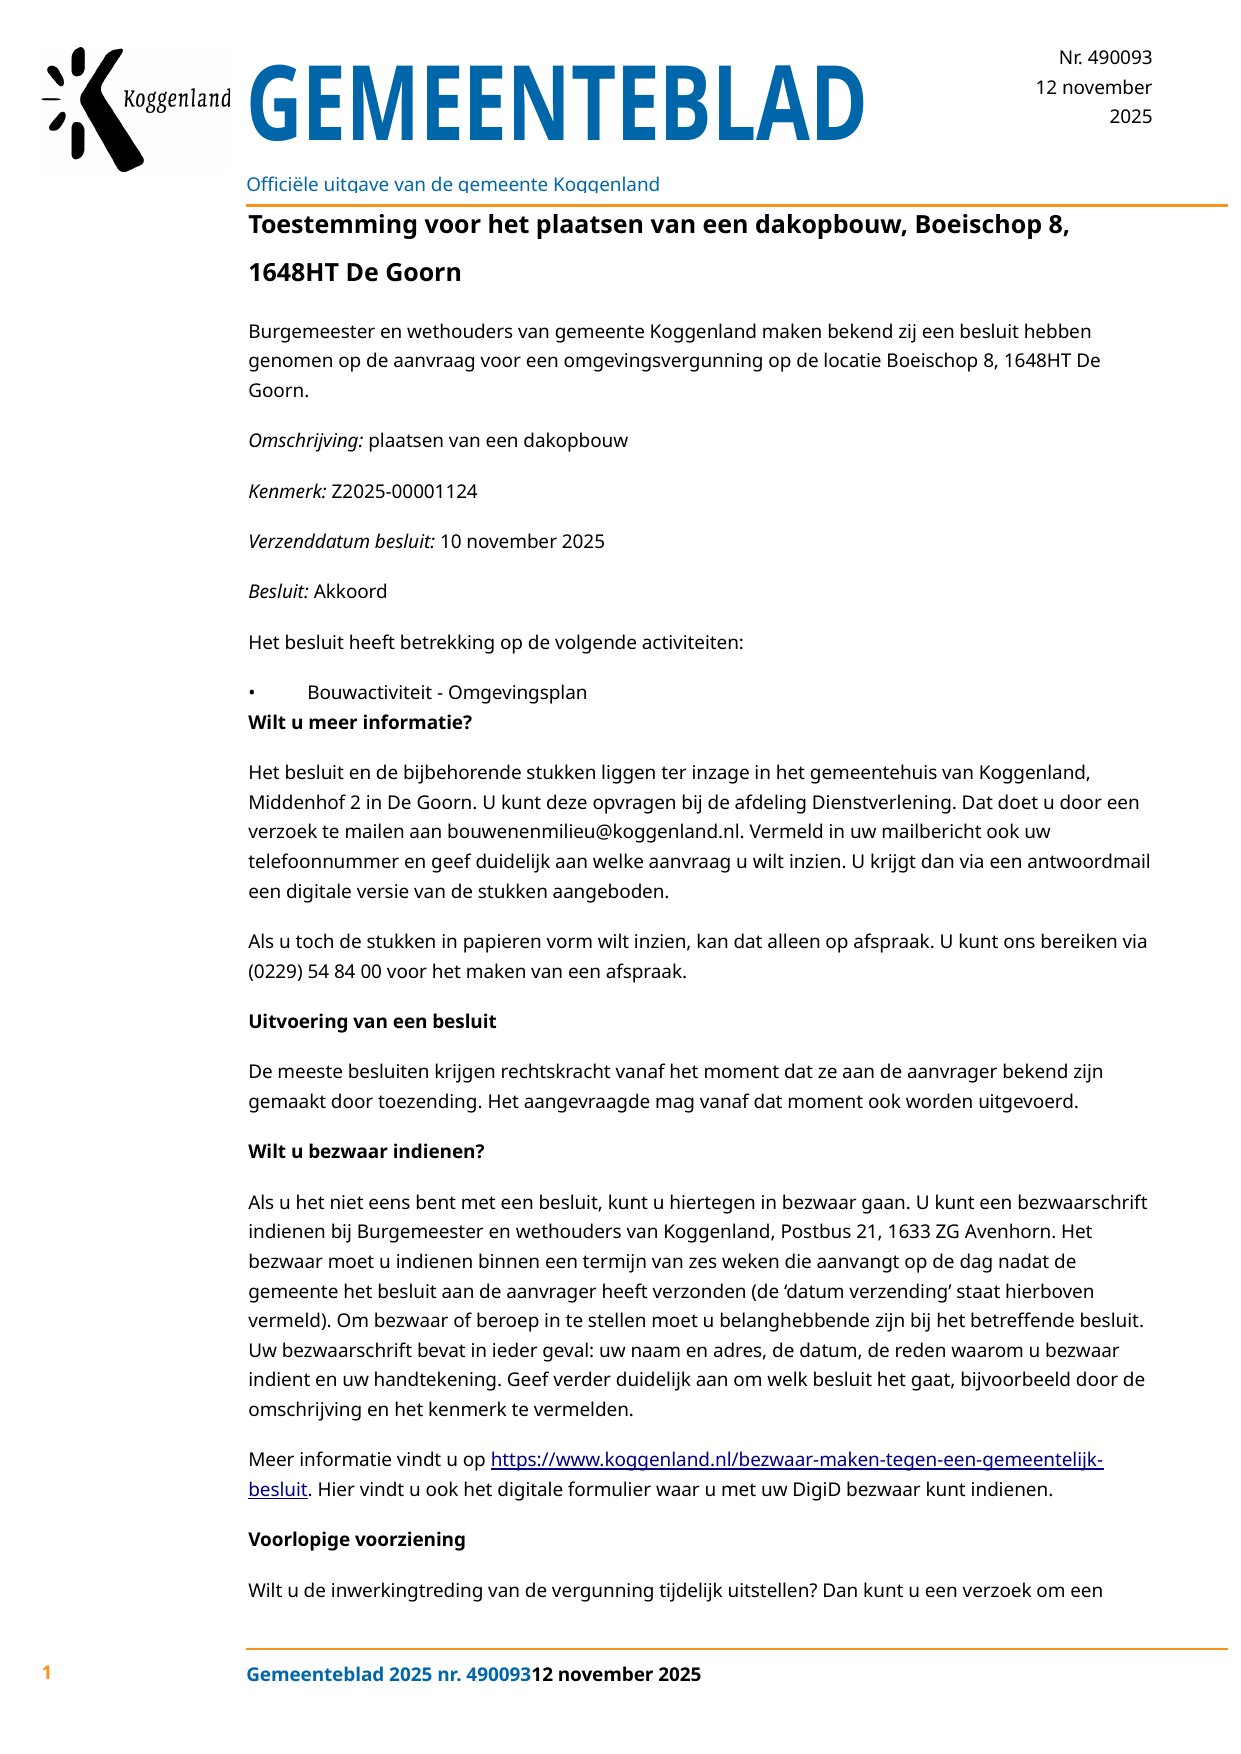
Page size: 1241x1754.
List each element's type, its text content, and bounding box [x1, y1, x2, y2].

picture [41, 47, 231, 172]
text Als u het niet eens bent met een besluit, kunt u hiertegen in bezwaar gaan. U kunt een bezwaarschrift indienen bij Burgemeester en wethouders van Koggenland, Postbus 21, 1633 ZG Avenhorn. Het bezwaar moet u indienen binnen een termijn van zes weken die aanvangt op de dag nadat de gemeente het besluit aan de aanvrager heeft verzonden (de ‘datum verzending’ staat hierboven vermeld). Om bezwaar of beroep in te stellen moet u belanghebbende zijn bij het betreffende besluit. Uw bezwaarschrift bevat in ieder geval: uw naam en adres, de datum, de reden waarom u bezwaar indient en uw handtekening. Geef verder duidelijk aan om welk besluit het gaat, bijvoorbeeld door de omschrijving en het kenmerk te vermelden. [248, 1189, 1152, 1422]
text Omschrijving: plaatsen van een dakopbouw [248, 427, 1152, 453]
text Wilt u bezwaar indienen? [248, 1139, 1152, 1164]
text Besluit: Akkoord [248, 579, 1152, 604]
text Meer informatie vindt u op https://www.koggenland.nl/bezwaar-maken-tegen-een-gemeentelijk-besluit. Hier vindt u ook het digitale formulier waar u met uw DigiD bezwaar kunt indienen. [248, 1447, 1152, 1502]
text Wilt u meer informatie? [248, 709, 1152, 735]
text Het besluit heeft betrekking op de volgende activiteiten: [248, 629, 1152, 655]
text Burgemeester en wethouders van gemeente Koggenland maken bekend zij een besluit hebben genomen op de aanvraag voor een omgevingsvergunning op de locatie Boeischop 8, 1648HT De Goorn. [248, 318, 1152, 403]
text Toestemming voor het plaatsen van een dakopbouw, Boeischop 8, 1648HT De Goorn [248, 207, 1152, 288]
text Het besluit en de bijbehorende stukken liggen ter inzage in het gemeentehuis van Koggenland, Middenhof 2 in De Goorn. U kunt deze opvragen bij de afdeling Dienstverlening. Dat doet u door een verzoek te mailen aan bouwenenmilieu@koggenland.nl. Vermeld in uw mailbericht ook uw telefoonnummer en geef duidelijk aan welke aanvraag u wilt inzien. U krijgt dan via een antwoordmail een digitale versie van de stukken aangeboden. [248, 759, 1152, 904]
text De meeste besluiten krijgen rechtskracht vanaf het moment dat ze aan de aanvrager bekend zijn gemaakt door toezending. Het aangevraagde mag vanaf dat moment ook worden uitgevoerd. [248, 1059, 1152, 1114]
text Als u toch de stukken in papieren vorm wilt inzien, kan dat alleen op afspraak. U kunt ons bereiken via (0229) 54 84 00 voor het maken van een afspraak. [248, 928, 1152, 984]
text Voorlopige voorziening [248, 1527, 1152, 1552]
text Uitvoering van een besluit [248, 1008, 1152, 1034]
list Bouwactiviteit - Omgevingsplan [248, 679, 1152, 705]
text Wilt u de inwerkingtreding van de vergunning tijdelijk uitstellen? Dan kunt u een verzoek om een [248, 1577, 1152, 1603]
text Kenmerk: Z2025-00001124 [248, 478, 1152, 504]
text Verzenddatum besluit: 10 november 2025 [248, 528, 1152, 554]
